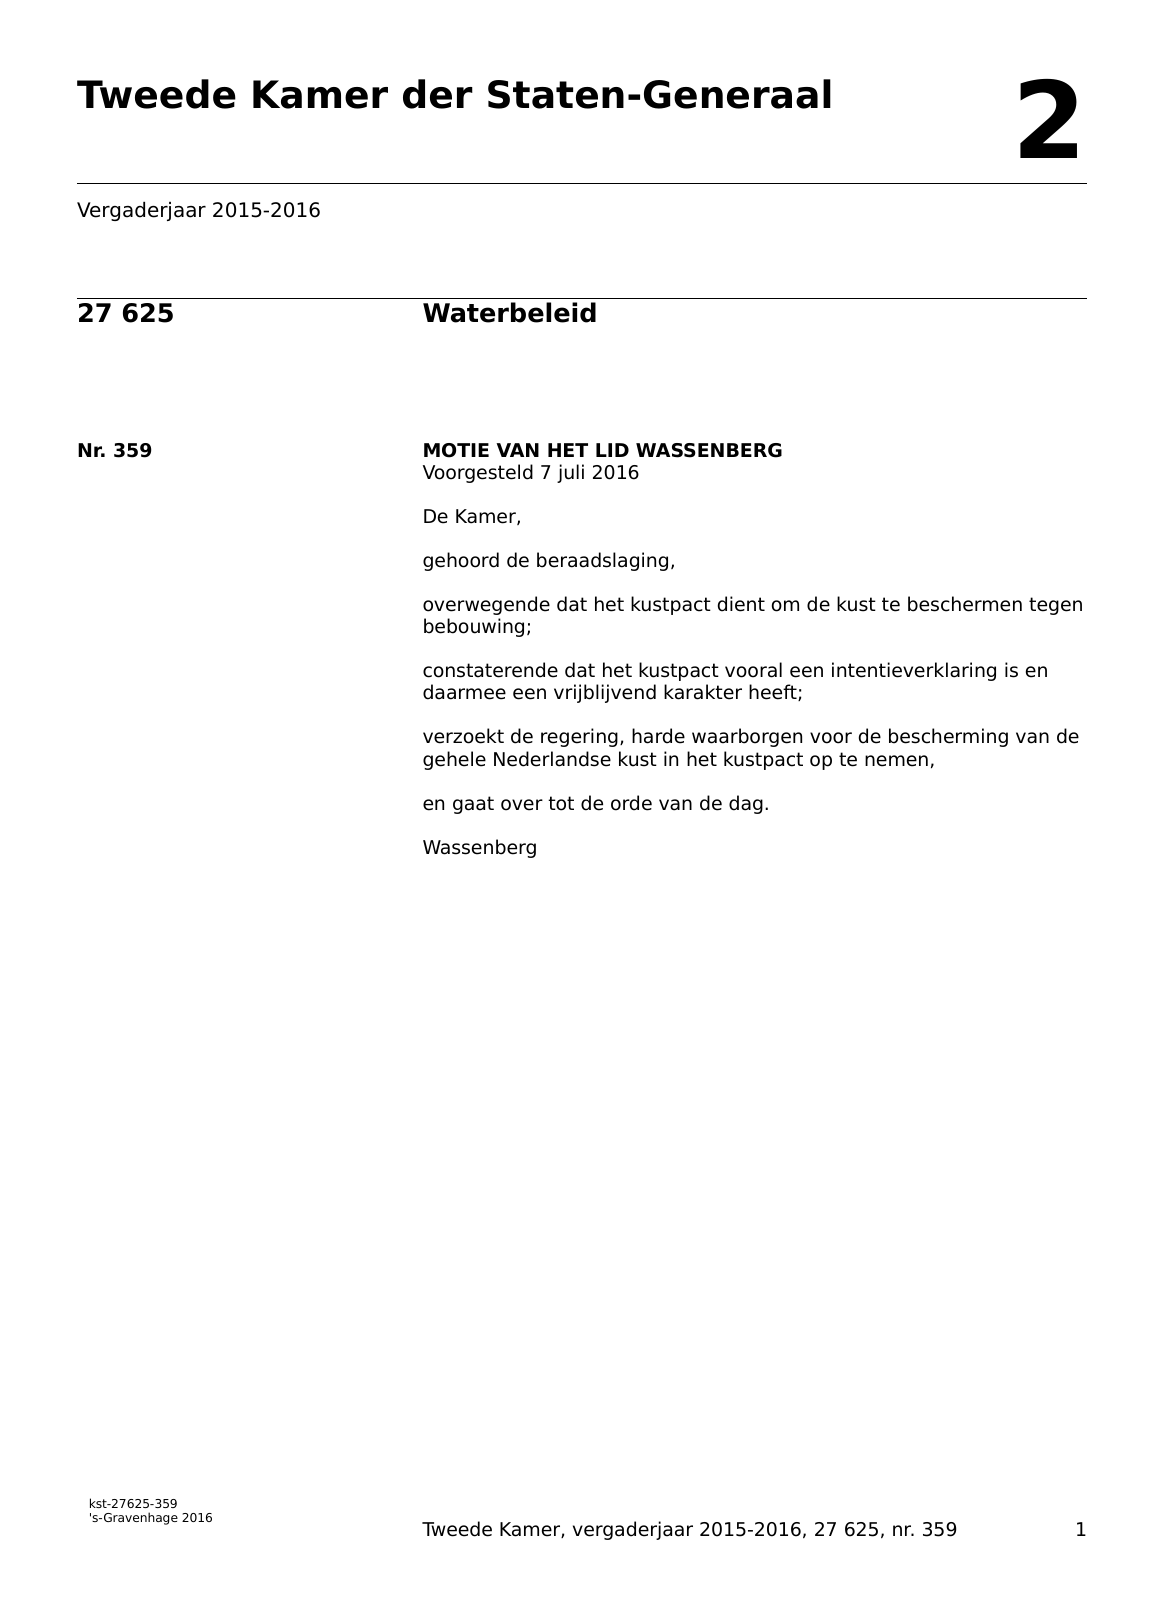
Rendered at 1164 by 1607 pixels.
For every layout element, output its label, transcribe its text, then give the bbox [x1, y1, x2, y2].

text kst-27625-359 [88, 1497, 323, 1511]
text De Kamer, [422, 506, 1087, 528]
subtitle Nr. 359 MOTIE VAN HET LID WASSENBERG [77, 440, 1087, 462]
table_cell Vergaderjaar 2015-2016 [77, 184, 1087, 298]
text 's-Gravenhage 2016 [88, 1511, 323, 1525]
text Voorgesteld 7 juli 2016 [422, 462, 1087, 484]
text gehoord de beraadslaging, [422, 550, 1087, 572]
subtitle 27 625 Waterbeleid [77, 299, 1087, 329]
text overwegende dat het kustpact dient om de kust te beschermen tegen bebouwing; [422, 594, 1087, 638]
text en gaat over tot de orde van de dag. [422, 793, 1087, 814]
text Wassenberg [422, 837, 1087, 859]
table_header Tweede Kamer der Staten-Generaal [77, 59, 886, 183]
text verzoekt de regering, harde waarborgen voor de bescherming van de gehele Nederlandse kust in het kustpact op te nemen, [422, 726, 1087, 770]
text constaterende dat het kustpact vooral een intentieverklaring is en daarmee een vrijblijvend karakter heeft; [422, 660, 1087, 704]
table_header 2 [886, 59, 1087, 183]
